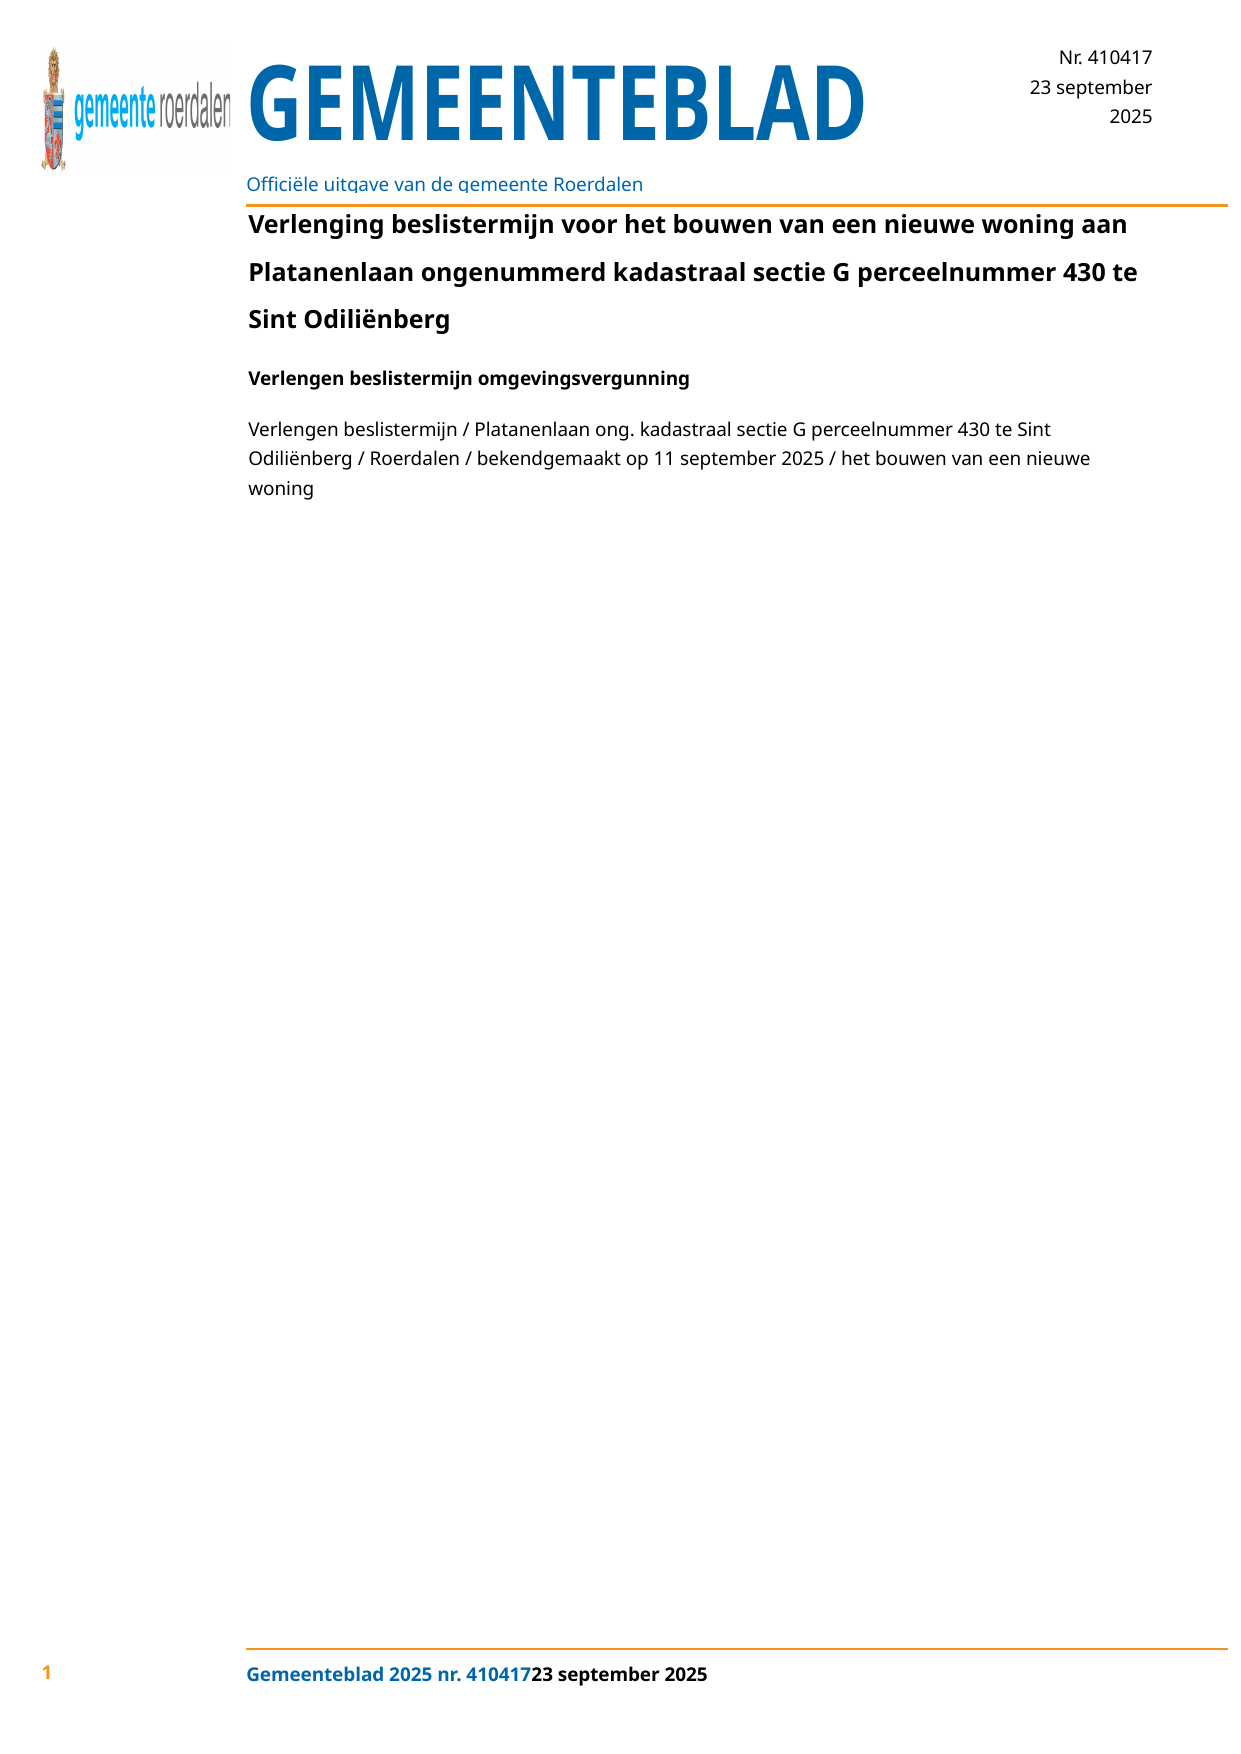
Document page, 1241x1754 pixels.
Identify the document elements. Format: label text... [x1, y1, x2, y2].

text Verlengen beslistermijn / Platanenlaan ong. kadastraal sectie G perceelnummer 430 te Sint Odiliënberg / Roerdalen / bekendgemaakt op 11 september 2025 / het bouwen van een nieuwe woning [248, 416, 1152, 501]
picture [41, 47, 231, 172]
text Verlengen beslistermijn omgevingsvergunning [248, 366, 1152, 391]
text Verlenging beslistermijn voor het bouwen van een nieuwe woning aan Platanenlaan ongenummerd kadastraal sectie G perceelnummer 430 te Sint Odiliënberg [248, 207, 1152, 336]
